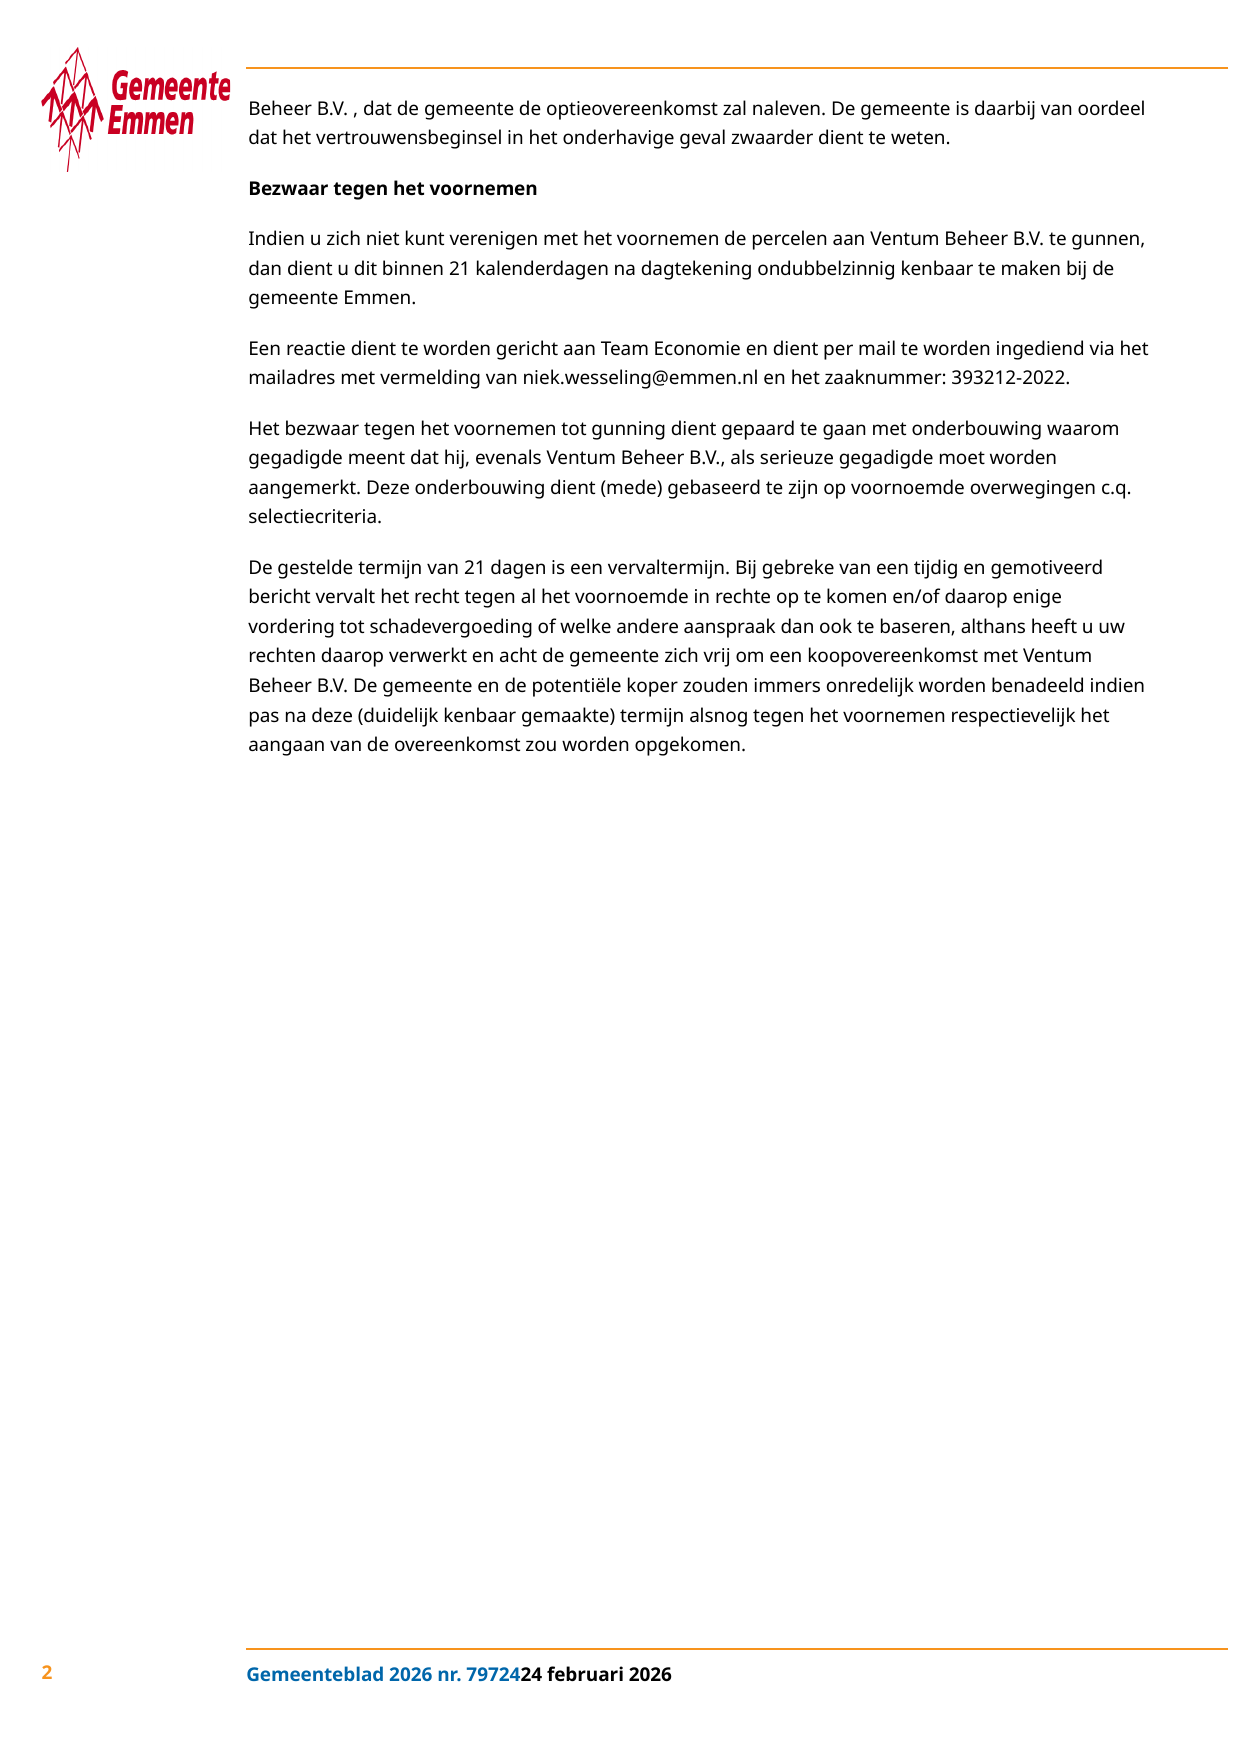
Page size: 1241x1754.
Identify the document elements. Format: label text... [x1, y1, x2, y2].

text Het bezwaar tegen het voornemen tot gunning dient gepaard te gaan met onderbouwing waarom gegadigde meent dat hij, evenals Ventum Beheer B.V., als serieuze gegadigde moet worden aangemerkt. Deze onderbouwing dient (mede) gebaseerd te zijn op voornoemde overwegingen c.q. selectiecriteria. [248, 415, 1152, 529]
picture [41, 47, 231, 172]
text De gestelde termijn van 21 dagen is een vervaltermijn. Bij gebreke van een tijdig en gemotiveerd bericht vervalt het recht tegen al het voornoemde in rechte op te komen en/of daarop enige vordering tot schadevergoeding of welke andere aanspraak dan ook te baseren, althans heeft u uw rechten daarop verwerkt en acht de gemeente zich vrij om een koopovereenkomst met Ventum Beheer B.V. De gemeente en de potentiële koper zouden immers onredelijk worden benadeeld indien pas na deze (duidelijk kenbaar gemaakte) termijn alsnog tegen het voornemen respectievelijk het aangaan van de overeenkomst zou worden opgekomen. [248, 554, 1152, 757]
text Bezwaar tegen het voornemen [248, 175, 1152, 201]
text Beheer B.V. , dat de gemeente de optieovereenkomst zal naleven. De gemeente is daarbij van oordeel dat het vertrouwensbeginsel in het onderhavige geval zwaarder dient te weten. [248, 95, 1152, 150]
text Een reactie dient te worden gericht aan Team Economie en dient per mail te worden ingediend via het mailadres met vermelding van niek.wesseling@emmen.nl en het zaaknummer: 393212-2022. [248, 335, 1152, 390]
text Indien u zich niet kunt verenigen met het voornemen de percelen aan Ventum Beheer B.V. te gunnen, dan dient u dit binnen 21 kalenderdagen na dagtekening ondubbelzinnig kenbaar te maken bij de gemeente Emmen. [248, 225, 1152, 310]
